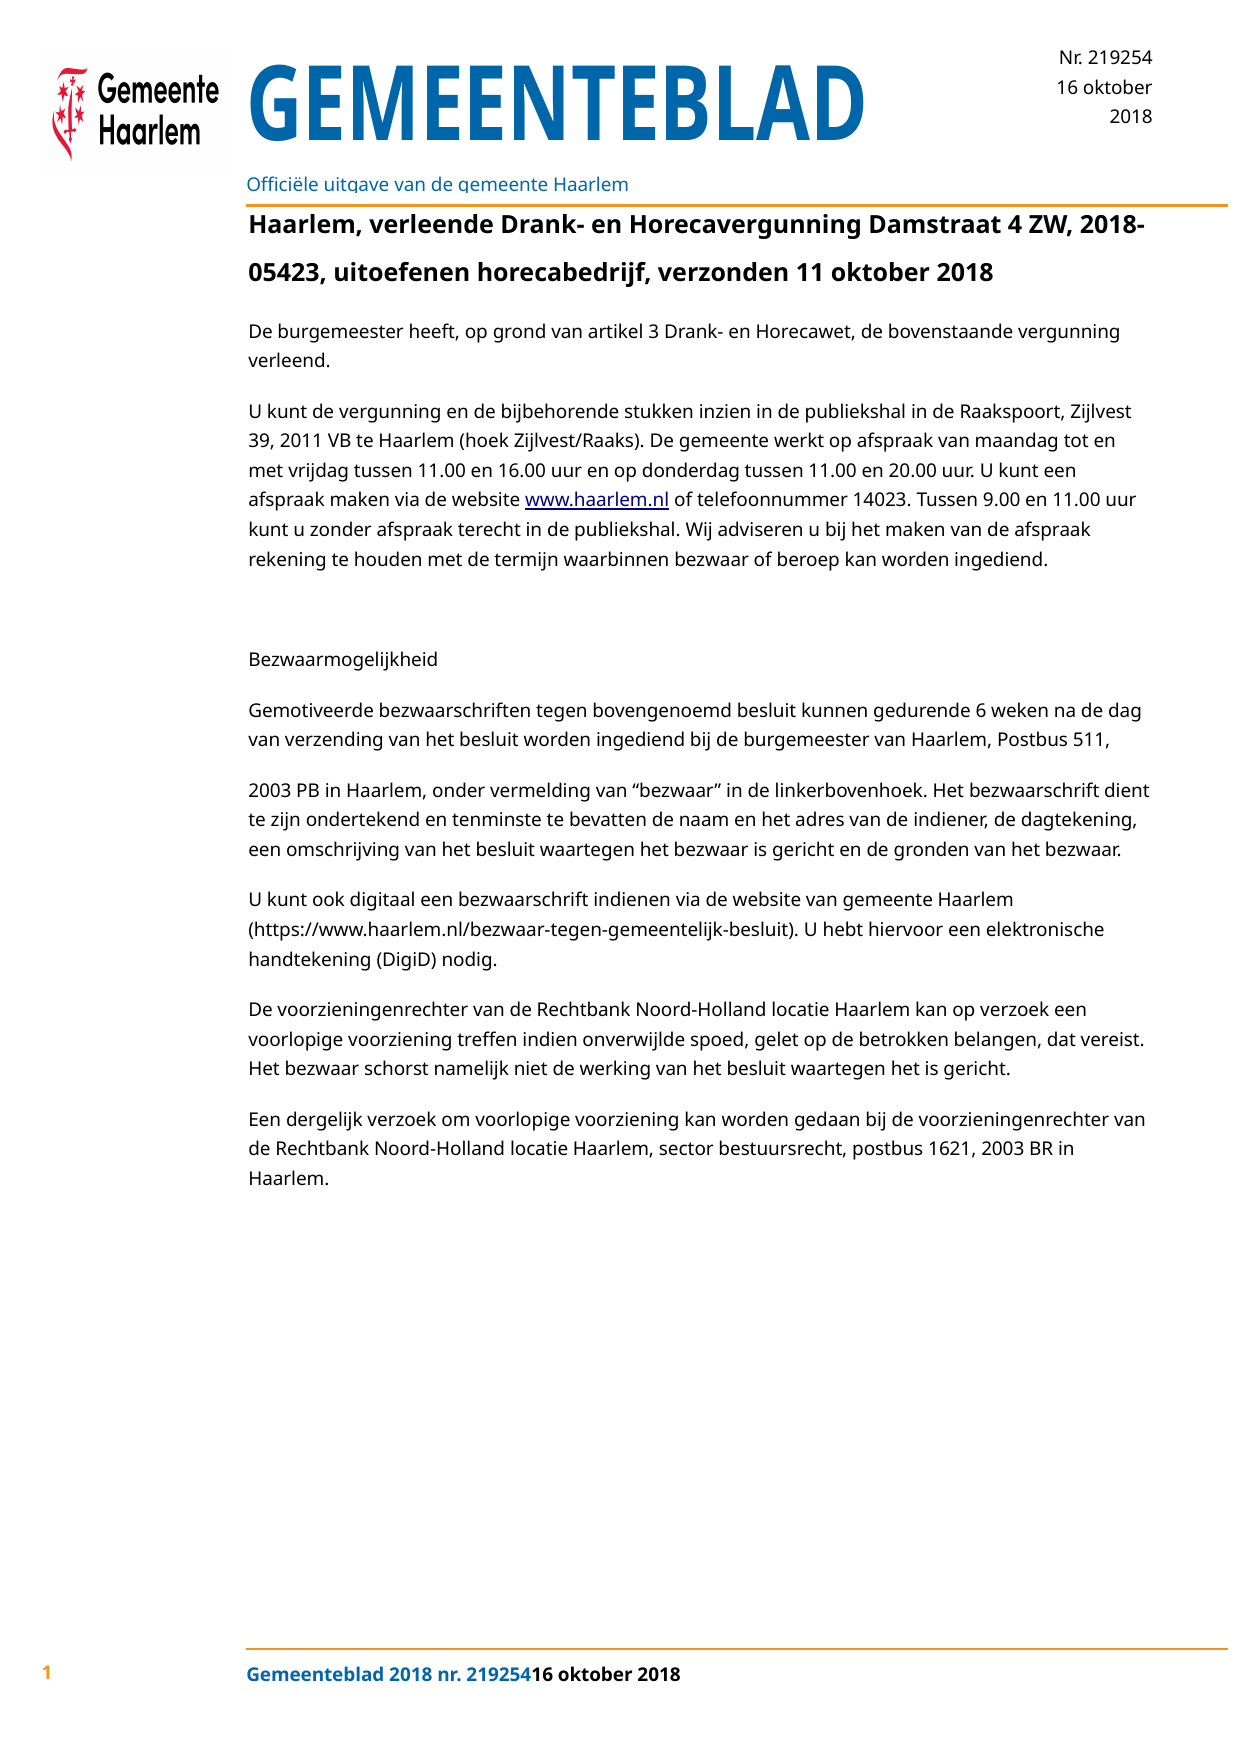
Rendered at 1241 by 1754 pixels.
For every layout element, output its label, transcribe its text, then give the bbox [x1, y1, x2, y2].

text Haarlem, verleende Drank- en Horecavergunning Damstraat 4 ZW, 2018-05423, uitoefenen horecabedrijf, verzonden 11 oktober 2018 [248, 207, 1152, 288]
text Bezwaarmogelijkheid [248, 647, 1152, 672]
text De voorzieningenrechter van de Rechtbank Noord-Holland locatie Haarlem kan op verzoek een voorlopige voorziening treffen indien onverwijlde spoed, gelet op de betrokken belangen, dat vereist. Het bezwaar schorst namelijk niet de werking van het besluit waartegen het is gericht. [248, 996, 1152, 1081]
text 2003 PB in Haarlem, onder vermelding van “bezwaar” in de linkerbovenhoek. Het bezwaarschrift dient te zijn ondertekend en tenminste te bevatten de naam en het adres van de indiener, de dagtekening, een omschrijving van het besluit waartegen het bezwaar is gericht en de gronden van het bezwaar. [248, 777, 1152, 862]
picture [41, 47, 231, 172]
text Een dergelijk verzoek om voorlopige voorziening kan worden gedaan bij de voorzieningenrechter van de Rechtbank Noord-Holland locatie Haarlem, sector bestuursrecht, postbus 1621, 2003 BR in Haarlem. [248, 1106, 1152, 1191]
text De burgemeester heeft, op grond van artikel 3 Drank- en Horecawet, de bovenstaande vergunning verleend. [248, 318, 1152, 373]
text U kunt ook digitaal een bezwaarschrift indienen via de website van gemeente Haarlem (https://www.haarlem.nl/bezwaar-tegen-gemeentelijk-besluit). U hebt hiervoor een elektronische handtekening (DigiD) nodig. [248, 887, 1152, 972]
text Gemotiveerde bezwaarschriften tegen bovengenoemd besluit kunnen gedurende 6 weken na de dag van verzending van het besluit worden ingediend bij de burgemeester van Haarlem, Postbus 511, [248, 697, 1152, 752]
text U kunt de vergunning en de bijbehorende stukken inzien in de publiekshal in de Raakspoort, Zijlvest 39, 2011 VB te Haarlem (hoek Zijlvest/Raaks). De gemeente werkt op afspraak van maandag tot en met vrijdag tussen 11.00 en 16.00 uur en op donderdag tussen 11.00 en 20.00 uur. U kunt een afspraak maken via de website www.haarlem.nl of telefoonnummer 14023. Tussen 9.00 en 11.00 uur kunt u zonder afspraak terecht in de publiekshal. Wij adviseren u bij het maken van de afspraak rekening te houden met de termijn waarbinnen bezwaar of beroep kan worden ingediend. [248, 398, 1152, 572]
